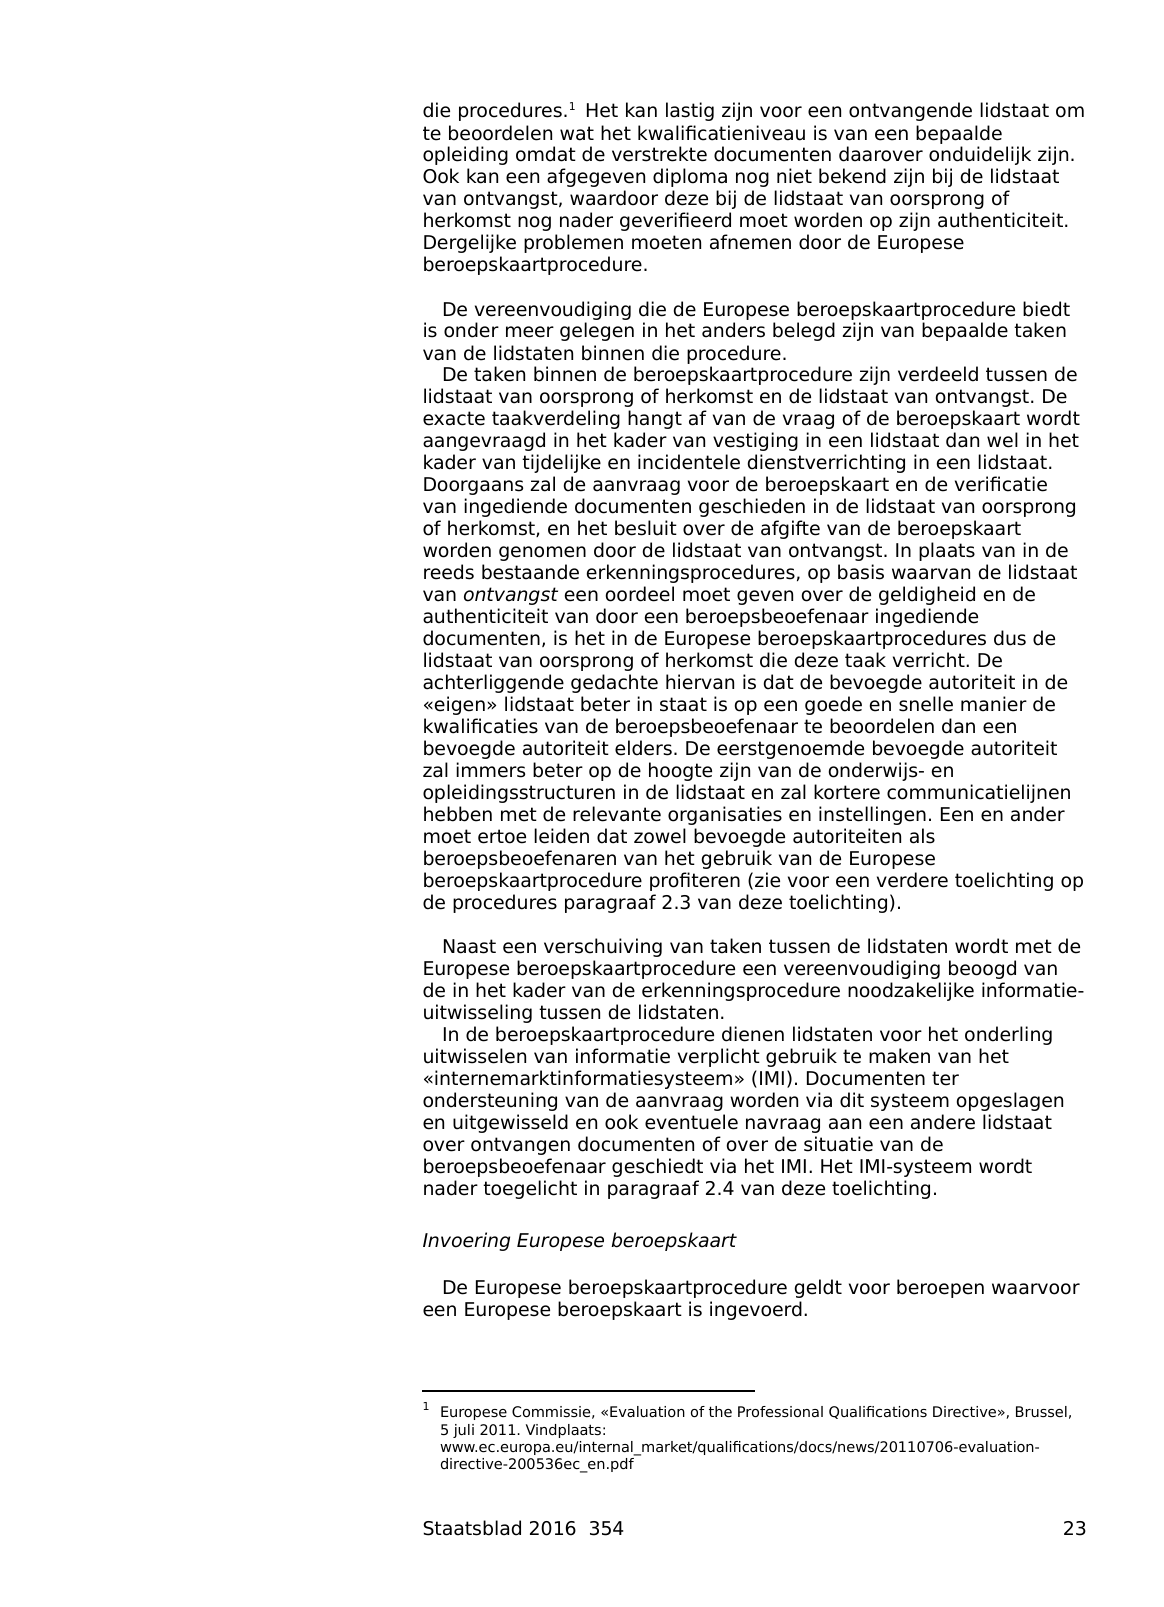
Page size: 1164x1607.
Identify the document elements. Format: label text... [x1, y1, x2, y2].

subtitle Invoering Europese beroepskaart [422, 1230, 1087, 1252]
text In de beroepskaartprocedure dienen lidstaten voor het onderling uitwisselen van informatie verplicht gebruik te maken van het «internemarktinformatiesysteem» (IMI). Documenten ter ondersteuning van de aanvraag worden via dit systeem opgeslagen en uitgewisseld en ook eventuele navraag aan een andere lidstaat over ontvangen documenten of over de situatie van de beroepsbeoefenaar geschiedt via het IMI. Het IMI-systeem wordt nader toegelicht in paragraaf 2.4 van deze toelichting. [422, 1024, 1087, 1200]
text Europese Commissie, «Evaluation of the Professional Qualifications Directive», Brussel, 5 juli 2011. Vindplaats: www.ec.europa.eu/internal_market/qualifications/docs/news/20110706-evaluation-directive-200536ec_en.pdf [422, 1400, 1087, 1473]
text De Europese beroepskaartprocedure geldt voor beroepen waarvoor een Europese beroepskaart is ingevoerd. [422, 1277, 1087, 1321]
text De vereenvoudiging die de Europese beroepskaartprocedure biedt is onder meer gelegen in het anders belegd zijn van bepaalde taken van de lidstaten binnen die procedure. [422, 298, 1087, 364]
text De taken binnen de beroepskaartprocedure zijn verdeeld tussen de lidstaat van oorsprong of herkomst en de lidstaat van ontvangst. De exacte taakverdeling hangt af van de vraag of de beroepskaart wordt aangevraagd in het kader van vestiging in een lidstaat dan wel in het kader van tijdelijke en incidentele dienstverrichting in een lidstaat. Doorgaans zal de aanvraag voor de beroepskaart en de verificatie van ingediende documenten geschieden in de lidstaat van oorsprong of herkomst, en het besluit over de afgifte van de beroepskaart worden genomen door de lidstaat van ontvangst. In plaats van in de reeds bestaande erkenningsprocedures, op basis waarvan de lidstaat van ontvangst een oordeel moet geven over de geldigheid en de authenticiteit van door een beroepsbeoefenaar ingediende documenten, is het in de Europese beroepskaartprocedures dus de lidstaat van oorsprong of herkomst die deze taak verricht. De achterliggende gedachte hiervan is dat de bevoegde autoriteit in de «eigen» lidstaat beter in staat is op een goede en snelle manier de kwalificaties van de beroepsbeoefenaar te beoordelen dan een bevoegde autoriteit elders. De eerstgenoemde bevoegde autoriteit zal immers beter op de hoogte zijn van de onderwijs- en opleidingsstructuren in de lidstaat en zal kortere communicatielijnen hebben met de relevante organisaties en instellingen. Een en ander moet ertoe leiden dat zowel bevoegde autoriteiten als beroepsbeoefenaren van het gebruik van de Europese beroepskaartprocedure profiteren (zie voor een verdere toelichting op de procedures paragraaf 2.3 van deze toelichting). [422, 364, 1087, 914]
text Naast een verschuiving van taken tussen de lidstaten wordt met de Europese beroepskaartprocedure een vereenvoudiging beoogd van de in het kader van de erkenningsprocedure noodzakelijke informatie-uitwisseling tussen de lidstaten. [422, 936, 1087, 1024]
text die procedures. Het kan lastig zijn voor een ontvangende lidstaat om te beoordelen wat het kwalificatieniveau is van een bepaalde opleiding omdat de verstrekte documenten daarover onduidelijk zijn. Ook kan een afgegeven diploma nog niet bekend zijn bij de lidstaat van ontvangst, waardoor deze bij de lidstaat van oorsprong of herkomst nog nader geverifieerd moet worden op zijn authenticiteit. Dergelijke problemen moeten afnemen door de Europese beroepskaartprocedure. [422, 100, 1087, 276]
